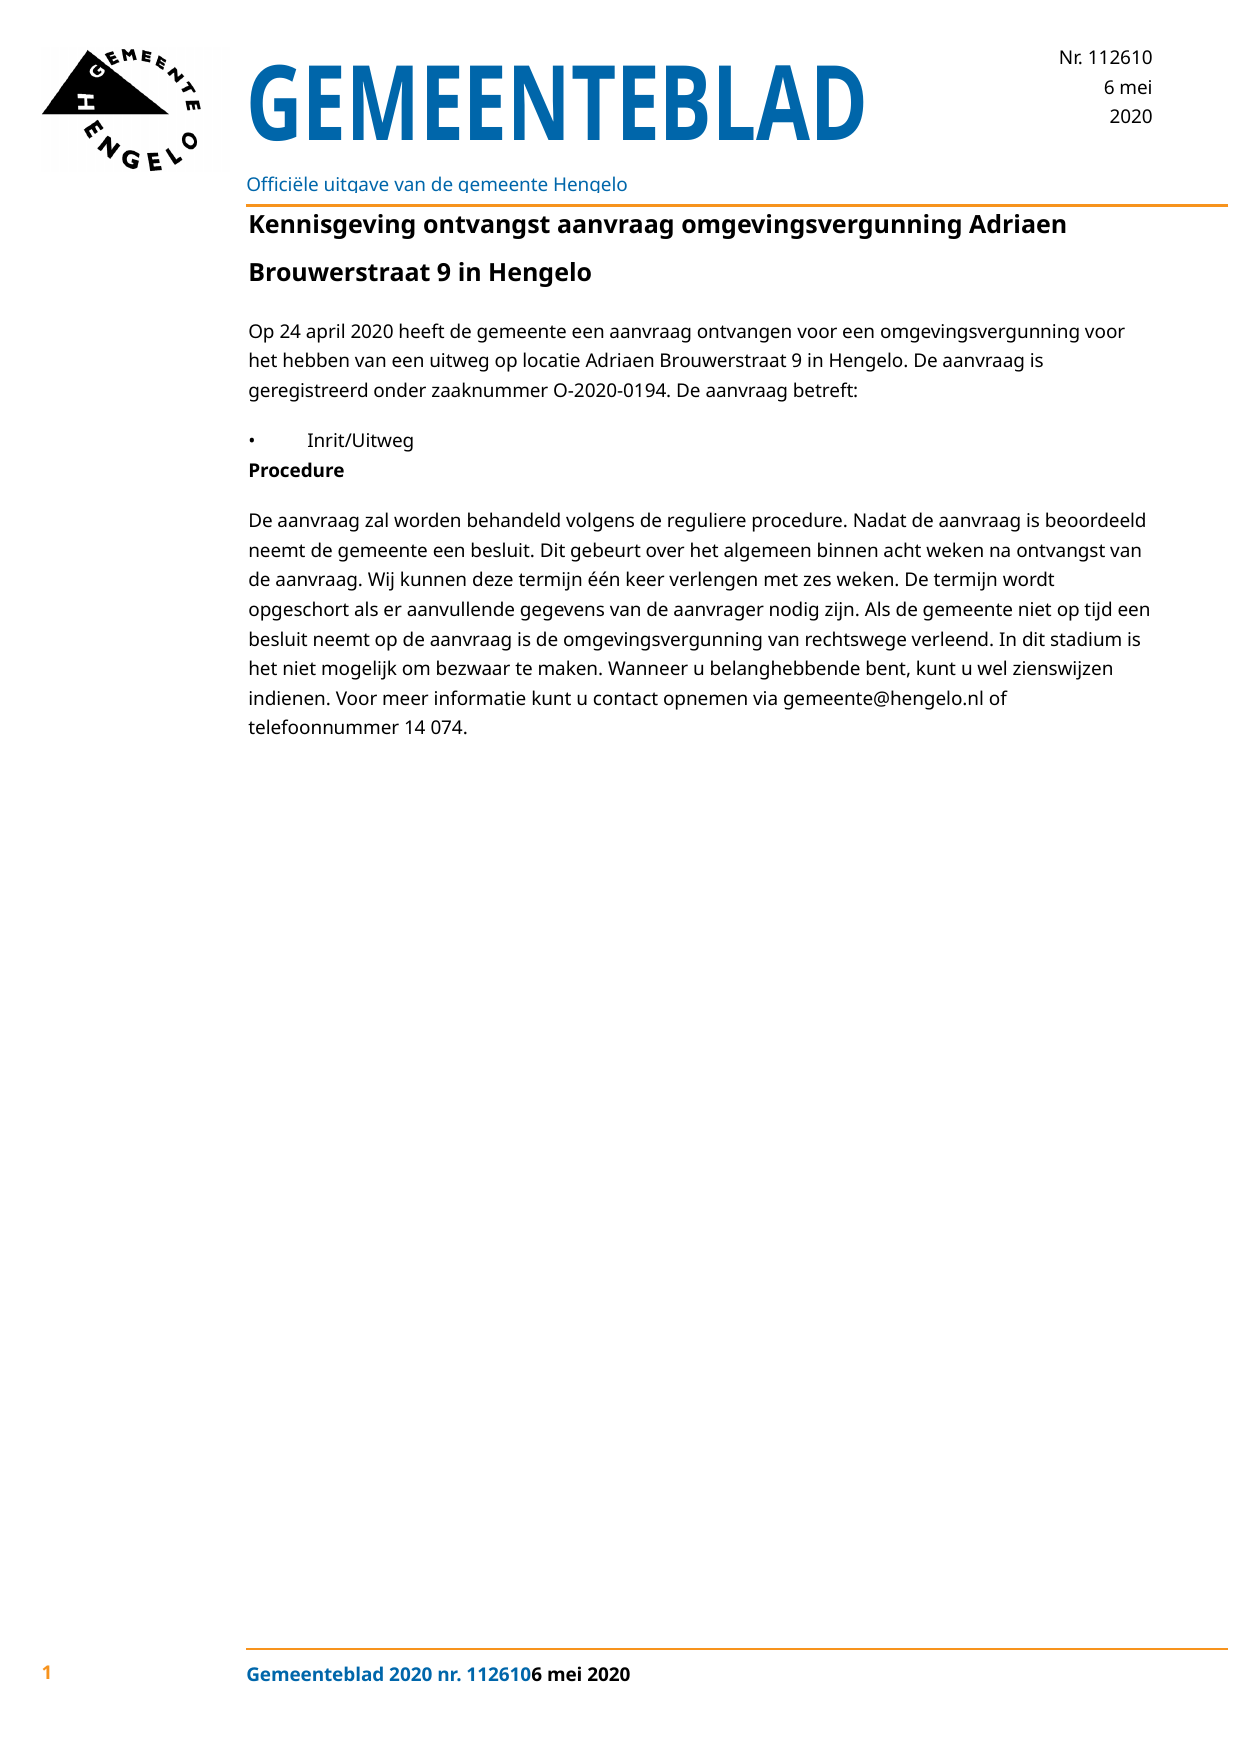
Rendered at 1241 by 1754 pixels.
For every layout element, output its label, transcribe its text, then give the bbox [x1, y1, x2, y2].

text Kennisgeving ontvangst aanvraag omgevingsvergunning Adriaen Brouwerstraat 9 in Hengelo [248, 207, 1152, 288]
picture [41, 47, 231, 172]
text Op 24 april 2020 heeft de gemeente een aanvraag ontvangen voor een omgevingsvergunning voor het hebben van een uitweg op locatie Adriaen Brouwerstraat 9 in Hengelo. De aanvraag is geregistreerd onder zaaknummer O-2020-0194. De aanvraag betreft: [248, 318, 1152, 403]
text Procedure [248, 457, 1152, 483]
text De aanvraag zal worden behandeld volgens de reguliere procedure. Nadat de aanvraag is beoordeeld neemt de gemeente een besluit. Dit gebeurt over het algemeen binnen acht weken na ontvangst van de aanvraag. Wij kunnen deze termijn één keer verlengen met zes weken. De termijn wordt opgeschort als er aanvullende gegevens van de aanvrager nodig zijn. Als de gemeente niet op tijd een besluit neemt op de aanvraag is de omgevingsvergunning van rechtswege verleend. In dit stadium is het niet mogelijk om bezwaar te maken. Wanneer u belanghebbende bent, kunt u wel zienswijzen indienen. Voor meer informatie kunt u contact opnemen via gemeente@hengelo.nl of telefoonnummer 14 074. [248, 507, 1152, 740]
list Inrit/Uitweg [248, 427, 1152, 453]
